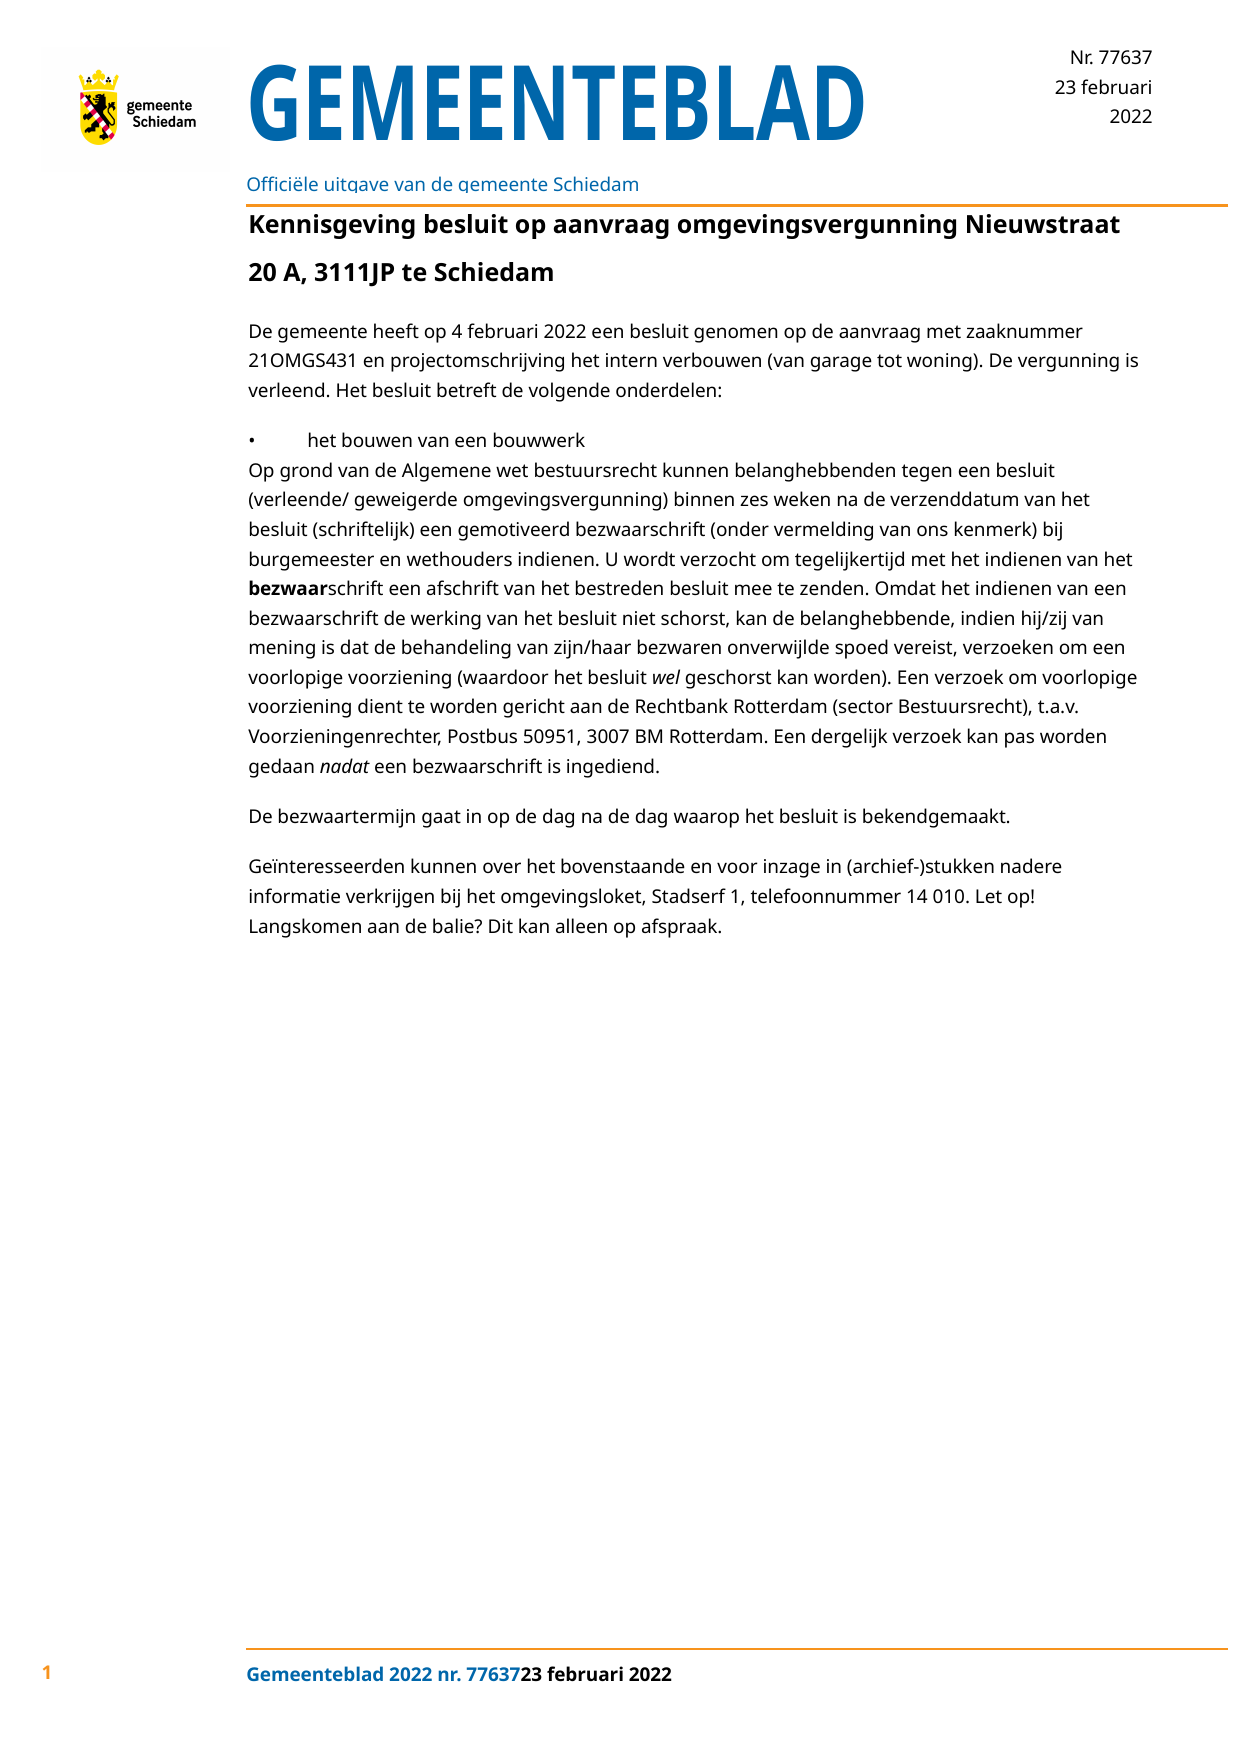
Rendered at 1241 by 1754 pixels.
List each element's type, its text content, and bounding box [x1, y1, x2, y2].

picture [41, 47, 231, 172]
text De gemeente heeft op 4 februari 2022 een besluit genomen op de aanvraag met zaaknummer 21OMGS431 en projectomschrijving het intern verbouwen (van garage tot woning). De vergunning is verleend. Het besluit betreft de volgende onderdelen: [248, 318, 1152, 403]
text Op grond van de Algemene wet bestuursrecht kunnen belanghebbenden tegen een besluit (verleende/ geweigerde omgevingsvergunning) binnen zes weken na de verzenddatum van het besluit (schriftelijk) een gemotiveerd bezwaarschrift (onder vermelding van ons kenmerk) bij burgemeester en wethouders indienen. U wordt verzocht om tegelijkertijd met het indienen van het bezwaarschrift een afschrift van het bestreden besluit mee te zenden. Omdat het indienen van een bezwaarschrift de werking van het besluit niet schorst, kan de belanghebbende, indien hij/zij van mening is dat de behandeling van zijn/haar bezwaren onverwijlde spoed vereist, verzoeken om een voorlopige voorziening (waardoor het besluit wel geschorst kan worden). Een verzoek om voorlopige voorziening dient te worden gericht aan de Rechtbank Rotterdam (sector Bestuursrecht), t.a.v. Voorzieningenrechter, Postbus 50951, 3007 BM Rotterdam. Een dergelijk verzoek kan pas worden gedaan nadat een bezwaarschrift is ingediend. [248, 457, 1152, 779]
list het bouwen van een bouwwerk [248, 427, 1152, 453]
text Kennisgeving besluit op aanvraag omgevingsvergunning Nieuwstraat 20 A, 3111JP te Schiedam [248, 207, 1152, 288]
text De bezwaartermijn gaat in op de dag na de dag waarop het besluit is bekendgemaakt. [248, 803, 1152, 829]
text Geïnteresseerden kunnen over het bovenstaande en voor inzage in (archief-)stukken nadere informatie verkrijgen bij het omgevingsloket, Stadserf 1, telefoonnummer 14 010. Let op! Langskomen aan de balie? Dit kan alleen op afspraak. [248, 854, 1152, 939]
